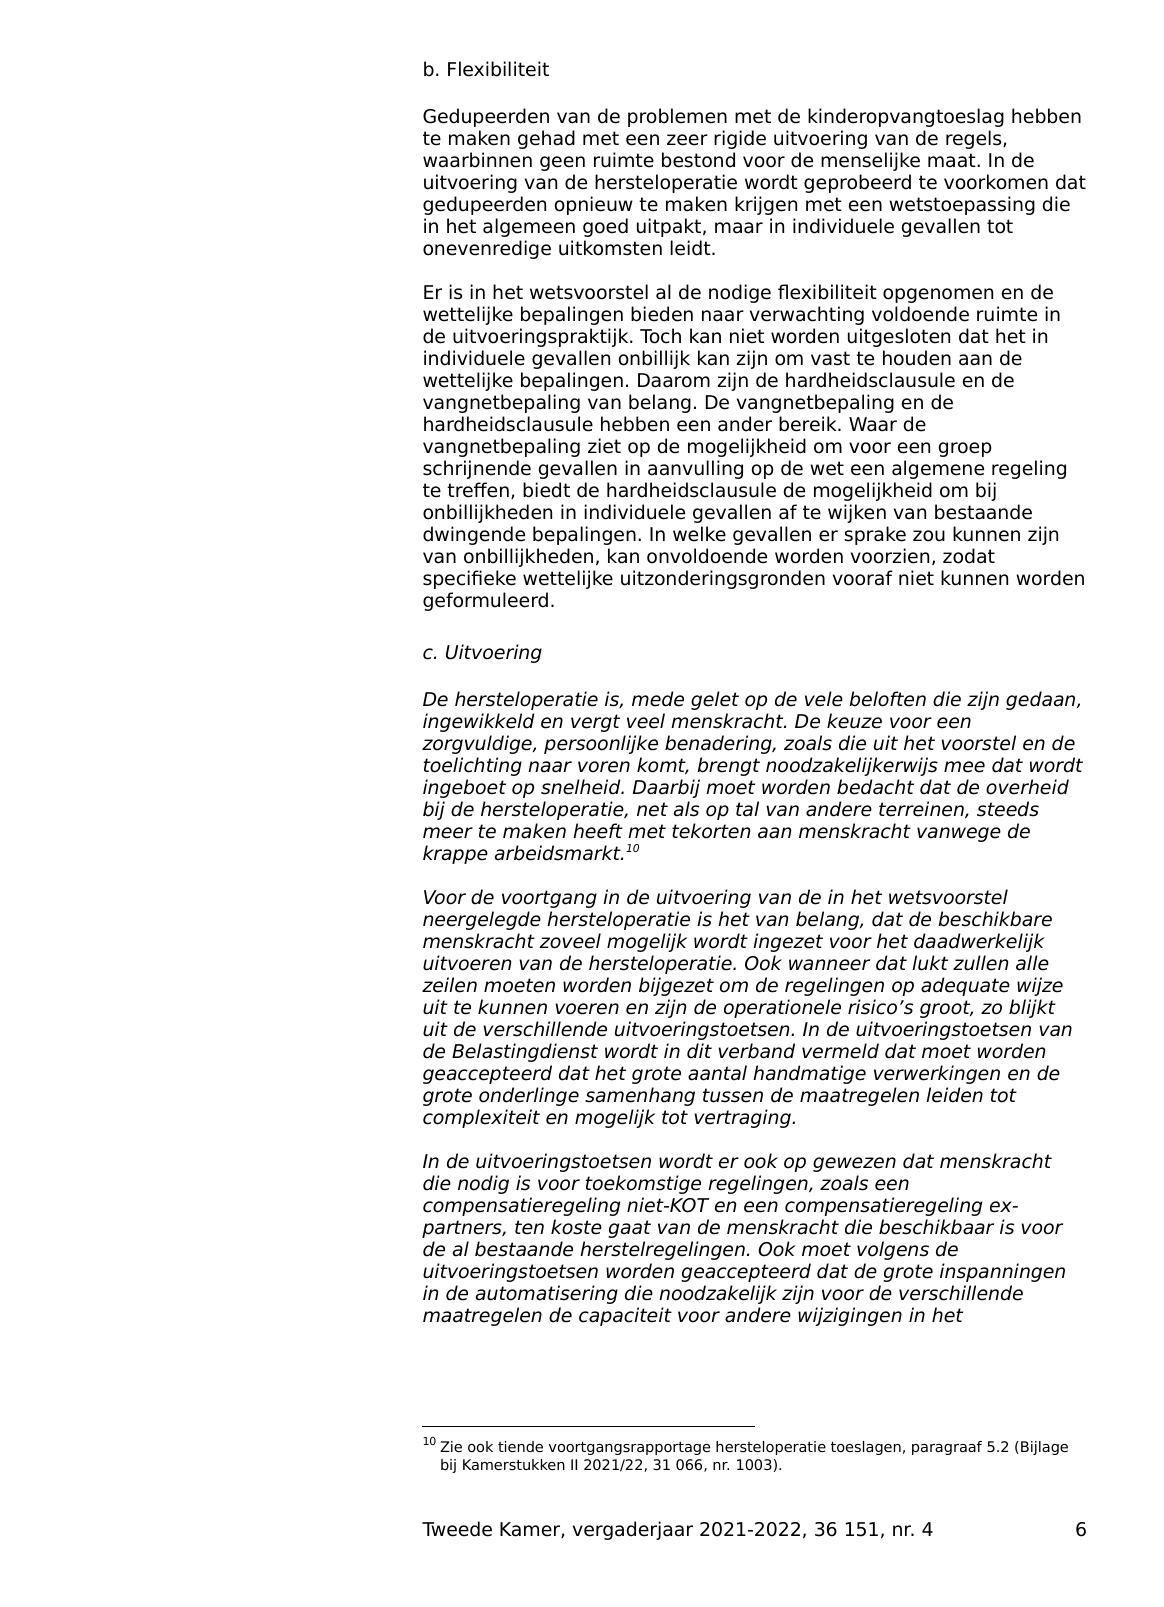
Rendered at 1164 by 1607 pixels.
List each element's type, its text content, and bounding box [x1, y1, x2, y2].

subtitle b. Flexibiliteit [422, 59, 1087, 81]
text De hersteloperatie is, mede gelet op de vele beloften die zijn gedaan, ingewikkeld en vergt veel menskracht. De keuze voor een zorgvuldige, persoonlijke benadering, zoals die uit het voorstel en de toelichting naar voren komt, brengt noodzakelijkerwijs mee dat wordt ingeboet op snelheid. Daarbij moet worden bedacht dat de overheid bij de hersteloperatie, net als op tal van andere terreinen, steeds meer te maken heeft met tekorten aan menskracht vanwege de krappe arbeidsmarkt. [422, 689, 1087, 864]
text Zie ook tiende voortgangsrapportage hersteloperatie toeslagen, paragraaf 5.2 (Bijlage bij Kamerstukken II 2021/22, 31 066, nr. 1003). [422, 1435, 1087, 1474]
subtitle c. Uitvoering [422, 642, 1087, 664]
text Voor de voortgang in de uitvoering van de in het wetsvoorstel neergelegde hersteloperatie is het van belang, dat de beschikbare menskracht zoveel mogelijk wordt ingezet voor het daadwerkelijk uitvoeren van de hersteloperatie. Ook wanneer dat lukt zullen alle zeilen moeten worden bijgezet om de regelingen op adequate wijze uit te kunnen voeren en zijn de operationele risico’s groot, zo blijkt uit de verschillende uitvoeringstoetsen. In de uitvoeringstoetsen van de Belastingdienst wordt in dit verband vermeld dat moet worden geaccepteerd dat het grote aantal handmatige verwerkingen en de grote onderlinge samenhang tussen de maatregelen leiden tot complexiteit en mogelijk tot vertraging. [422, 887, 1087, 1128]
text Er is in het wetsvoorstel al de nodige flexibiliteit opgenomen en de wettelijke bepalingen bieden naar verwachting voldoende ruimte in de uitvoeringspraktijk. Toch kan niet worden uitgesloten dat het in individuele gevallen onbillijk kan zijn om vast te houden aan de wettelijke bepalingen. Daarom zijn de hardheidsclausule en de vangnetbepaling van belang. De vangnetbepaling en de hardheidsclausule hebben een ander bereik. Waar de vangnetbepaling ziet op de mogelijkheid om voor een groep schrijnende gevallen in aanvulling op de wet een algemene regeling te treffen, biedt de hardheidsclausule de mogelijkheid om bij onbillijkheden in individuele gevallen af te wijken van bestaande dwingende bepalingen. In welke gevallen er sprake zou kunnen zijn van onbillijkheden, kan onvoldoende worden voorzien, zodat specifieke wettelijke uitzonderingsgronden vooraf niet kunnen worden geformuleerd. [422, 282, 1087, 612]
text Gedupeerden van de problemen met de kinderopvangtoeslag hebben te maken gehad met een zeer rigide uitvoering van de regels, waarbinnen geen ruimte bestond voor de menselijke maat. In de uitvoering van de hersteloperatie wordt geprobeerd te voorkomen dat gedupeerden opnieuw te maken krijgen met een wetstoepassing die in het algemeen goed uitpakt, maar in individuele gevallen tot onevenredige uitkomsten leidt. [422, 106, 1087, 260]
text In de uitvoeringstoetsen wordt er ook op gewezen dat menskracht die nodig is voor toekomstige regelingen, zoals een compensatieregeling niet-KOT en een compensatieregeling ex-partners, ten koste gaat van de menskracht die beschikbaar is voor de al bestaande herstelregelingen. Ook moet volgens de uitvoeringstoetsen worden geaccepteerd dat de grote inspanningen in de automatisering die noodzakelijk zijn voor de verschillende maatregelen de capaciteit voor andere wijzigingen in het [422, 1151, 1087, 1327]
